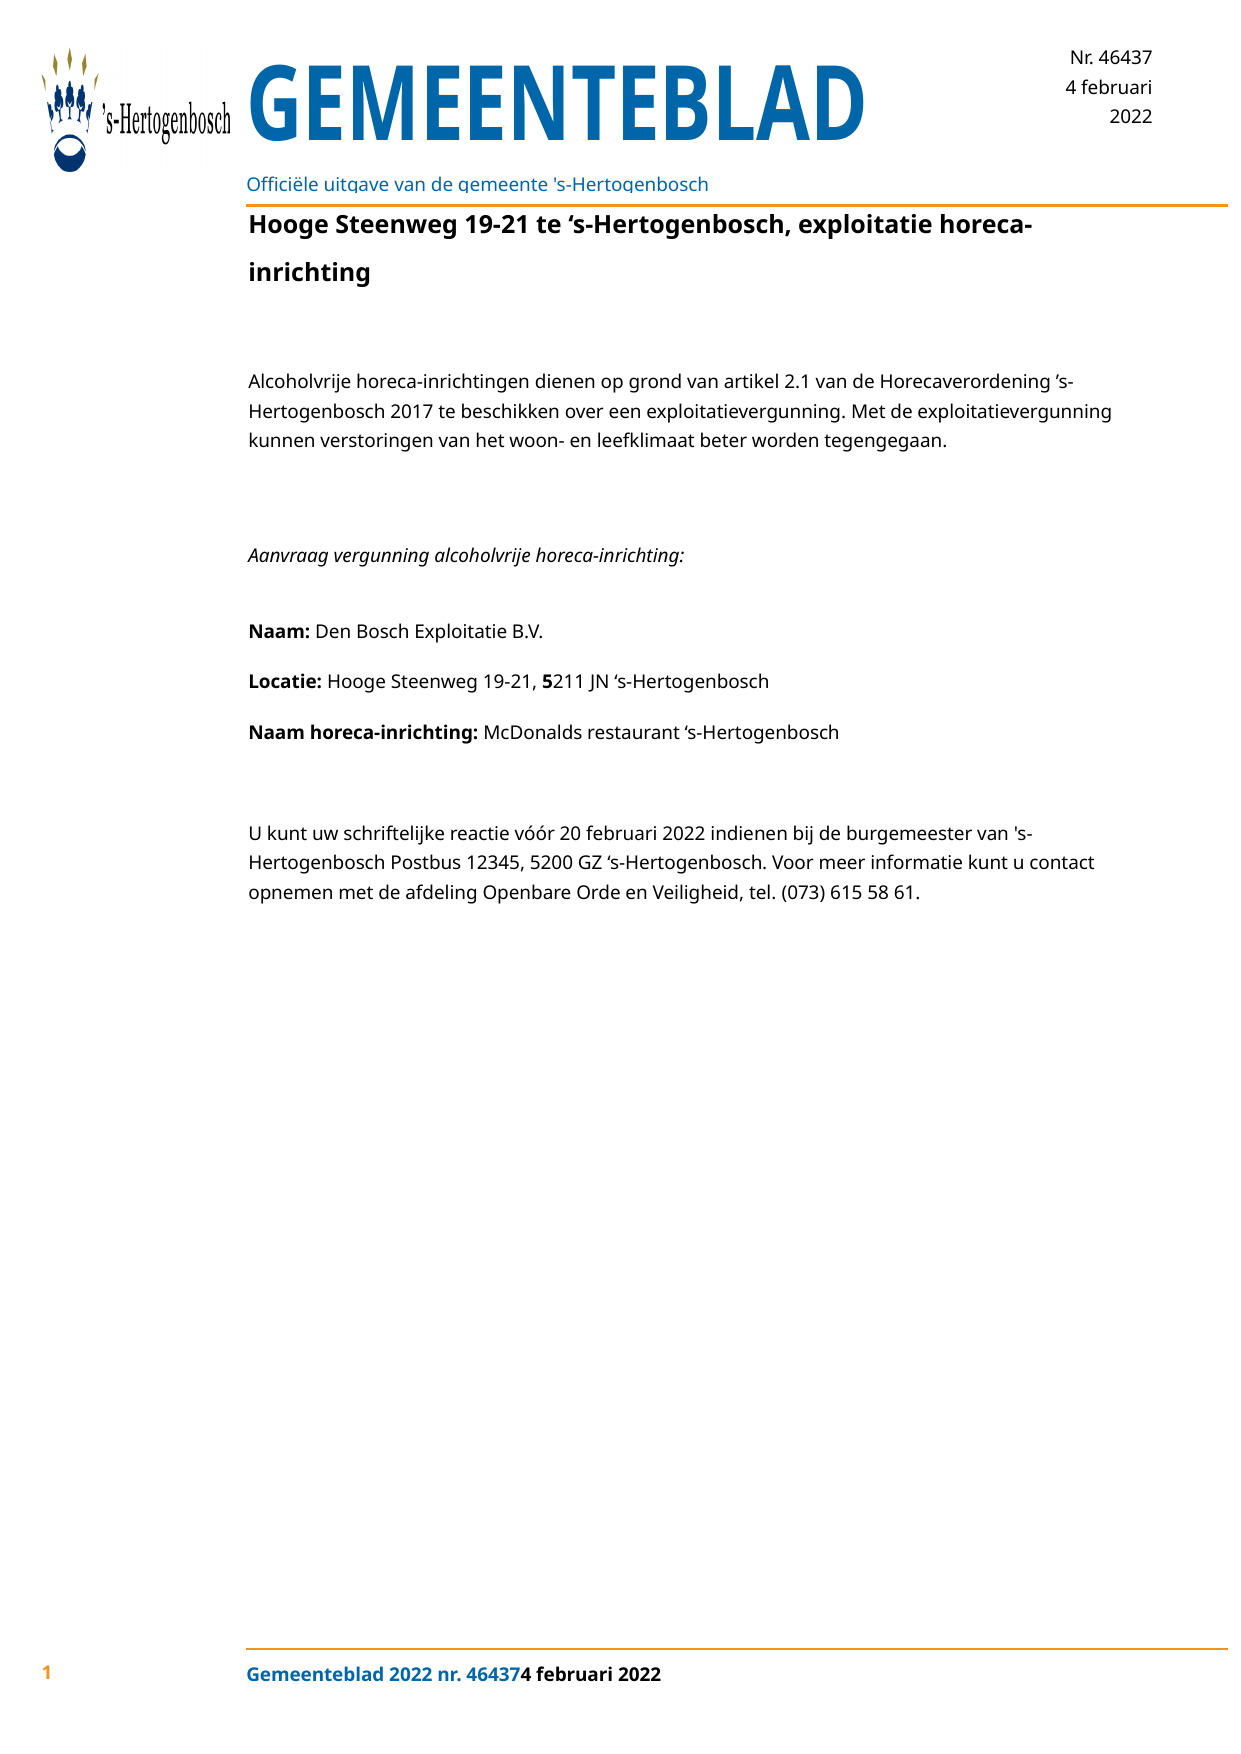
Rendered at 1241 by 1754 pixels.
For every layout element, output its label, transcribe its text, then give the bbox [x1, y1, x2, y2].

picture [41, 47, 231, 172]
text Naam horeca-inrichting: McDonalds restaurant ‘s-Hertogenbosch [248, 719, 1152, 744]
text Locatie: Hooge Steenweg 19-21, 5211 JN ‘s-Hertogenbosch [248, 668, 1152, 694]
text Naam: Den Bosch Exploitatie B.V. [248, 618, 1152, 644]
text Hooge Steenweg 19-21 te ‘s-Hertogenbosch, exploitatie horeca-inrichting [248, 207, 1152, 288]
text U kunt uw schriftelijke reactie vóór 20 februari 2022 indienen bij de burgemeester van 's-Hertogenbosch Postbus 12345, 5200 GZ ‘s-Hertogenbosch. Voor meer informatie kunt u contact opnemen met de afdeling Openbare Orde en Veiligheid, tel. (073) 615 58 61. [248, 820, 1152, 904]
text Alcoholvrije horeca-inrichtingen dienen op grond van artikel 2.1 van de Horecaverordening ’s-Hertogenbosch 2017 te beschikken over een exploitatievergunning. Met de exploitatievergunning kunnen verstoringen van het woon- en leefklimaat beter worden tegengegaan. [248, 368, 1152, 453]
text Aanvraag vergunning alcoholvrije horeca-inrichting: [248, 542, 1152, 568]
